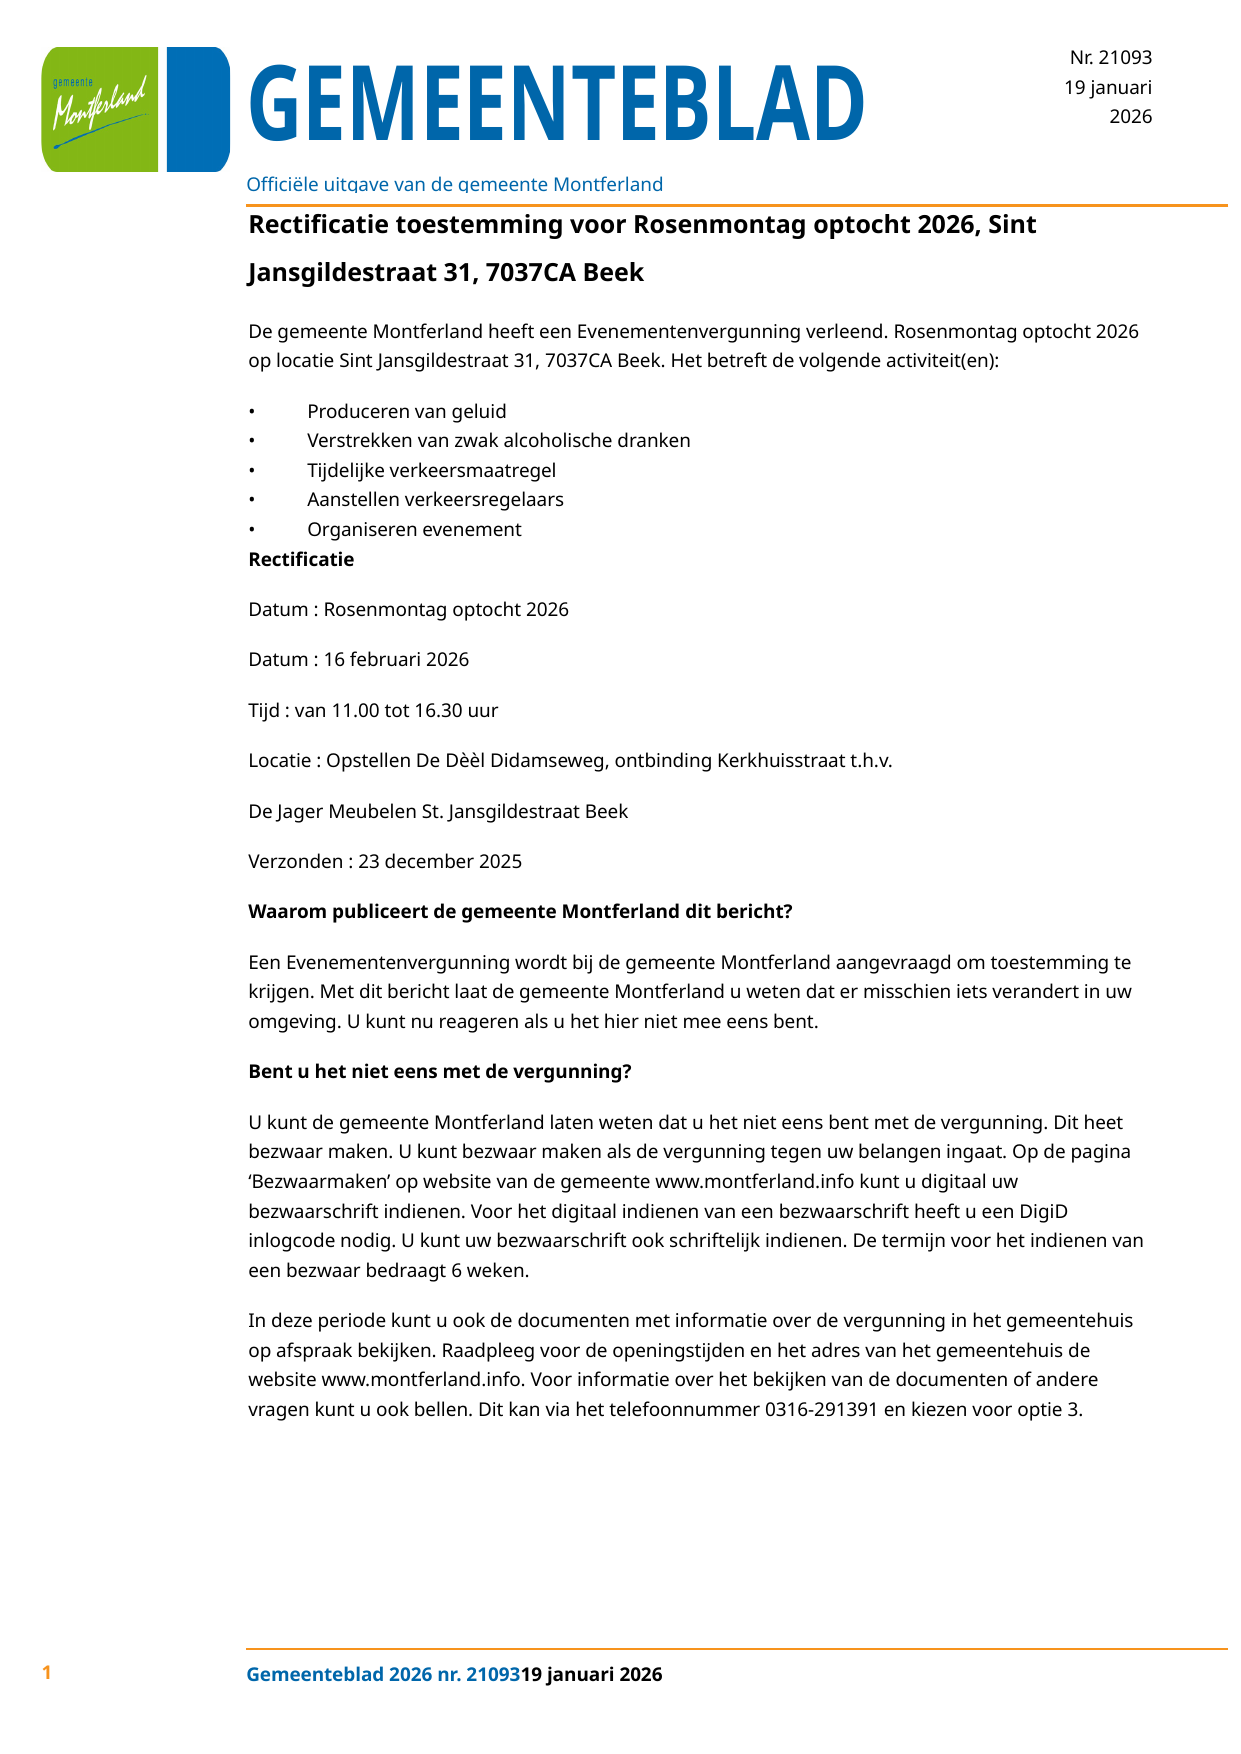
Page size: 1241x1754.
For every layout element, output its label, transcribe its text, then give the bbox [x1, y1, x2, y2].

text Bent u het niet eens met de vergunning? [248, 1059, 1152, 1084]
list Verstrekken van zwak alcoholische dranken [248, 427, 1152, 453]
text De gemeente Montferland heeft een Evenementenvergunning verleend. Rosenmontag optocht 2026 op locatie Sint Jansgildestraat 31, 7037CA Beek. Het betreft de volgende activiteit(en): [248, 318, 1152, 373]
text De Jager Meubelen St. Jansgildestraat Beek [248, 798, 1152, 824]
text Datum : Rosenmontag optocht 2026 [248, 596, 1152, 622]
list Tijdelijke verkeersmaatregel [248, 457, 1152, 483]
list Aanstellen verkeersregelaars [248, 487, 1152, 512]
text In deze periode kunt u ook de documenten met informatie over de vergunning in het gemeentehuis op afspraak bekijken. Raadpleeg voor de openingstijden en het adres van het gemeentehuis de website www.montferland.info. Voor informatie over het bekijken van de documenten of andere vragen kunt u ook bellen. Dit kan via het telefoonnummer 0316-291391 en kiezen voor optie 3. [248, 1307, 1152, 1422]
text Tijd : van 11.00 tot 16.30 uur [248, 697, 1152, 723]
text Waarom publiceert de gemeente Montferland dit bericht? [248, 899, 1152, 924]
text Verzonden : 23 december 2025 [248, 848, 1152, 874]
text U kunt de gemeente Montferland laten weten dat u het niet eens bent met de vergunning. Dit heet bezwaar maken. U kunt bezwaar maken als de vergunning tegen uw belangen ingaat. Op de pagina ‘Bezwaarmaken’ op website van de gemeente www.montferland.info kunt u digitaal uw bezwaarschrift indienen. Voor het digitaal indienen van een bezwaarschrift heeft u een DigiD inlogcode nodig. U kunt uw bezwaarschrift ook schriftelijk indienen. De termijn voor het indienen van een bezwaar bedraagt 6 weken. [248, 1109, 1152, 1283]
text Een Evenementenvergunning wordt bij de gemeente Montferland aangevraagd om toestemming te krijgen. Met dit bericht laat de gemeente Montferland u weten dat er misschien iets verandert in uw omgeving. U kunt nu reageren als u het hier niet mee eens bent. [248, 949, 1152, 1034]
list Produceren van geluid [248, 398, 1152, 424]
text Locatie : Opstellen De Dèèl Didamseweg, ontbinding Kerkhuisstraat t.h.v. [248, 747, 1152, 773]
text Rectificatie [248, 546, 1152, 572]
list Organiseren evenement [248, 516, 1152, 542]
picture [41, 47, 231, 172]
text Datum : 16 februari 2026 [248, 647, 1152, 672]
text Rectificatie toestemming voor Rosenmontag optocht 2026, Sint Jansgildestraat 31, 7037CA Beek [248, 207, 1152, 288]
